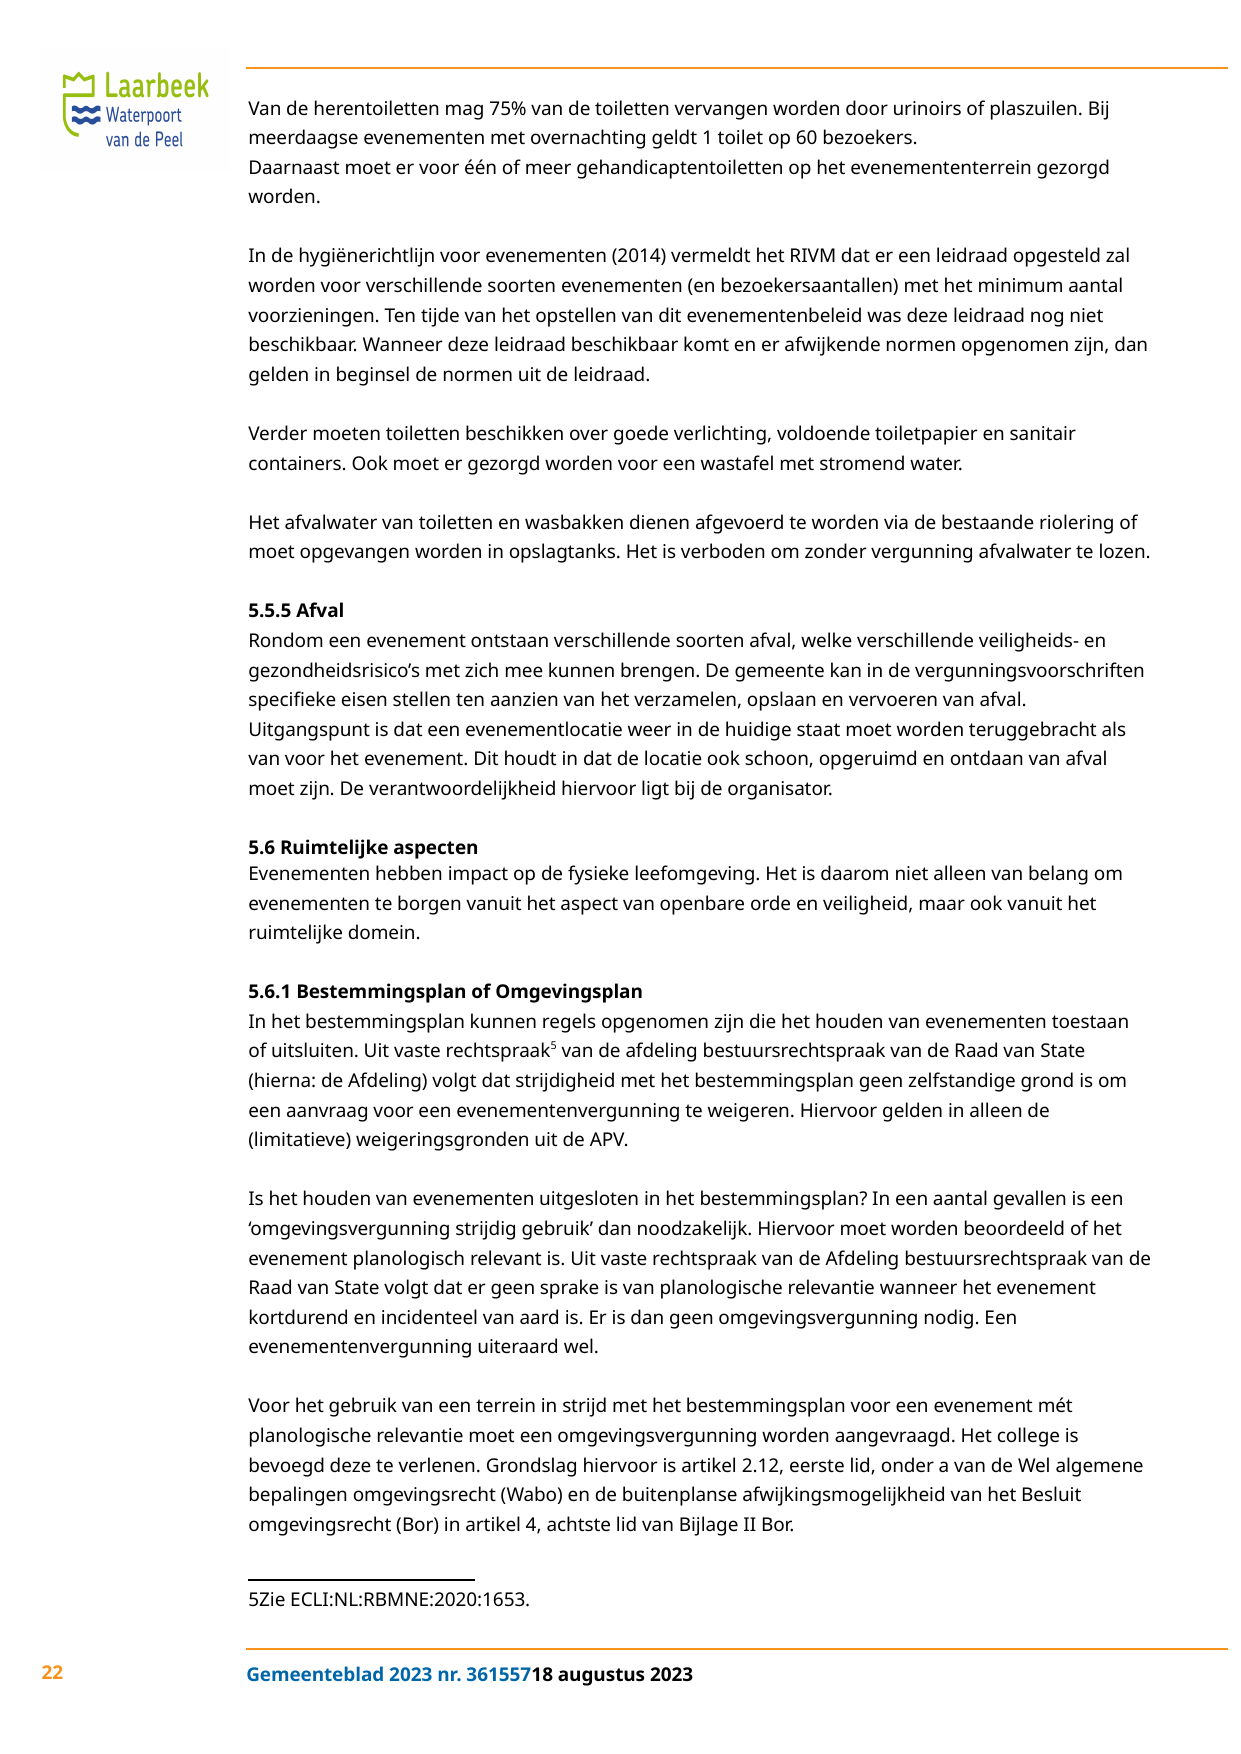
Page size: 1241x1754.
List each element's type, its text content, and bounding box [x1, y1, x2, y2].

text Het afvalwater van toiletten en wasbakken dienen afgevoerd te worden via de bestaande riolering of moet opgevangen worden in opslagtanks. Het is verboden om zonder vergunning afvalwater te lozen. [248, 509, 1152, 564]
text 5.6.1 Bestemmingsplan of Omgevingsplan [248, 978, 1152, 1004]
text In de hygiënerichtlijn voor evenementen (2014) vermeldt het RIVM dat er een leidraad opgesteld zal worden voor verschillende soorten evenementen (en bezoekersaantallen) met het minimum aantal voorzieningen. Ten tijde van het opstellen van dit evenementenbeleid was deze leidraad nog niet beschikbaar. Wanneer deze leidraad beschikbaar komt en er afwijkende normen opgenomen zijn, dan gelden in beginsel de normen uit de leidraad. [248, 243, 1152, 387]
text Verder moeten toiletten beschikken over goede verlichting, voldoende toiletpapier en sanitair containers. Ook moet er gezorgd worden voor een wastafel met stromend water. [248, 420, 1152, 476]
text Is het houden van evenementen uitgesloten in het bestemmingsplan? In een aantal gevallen is een ‘omgevingsvergunning strijdig gebruik’ dan noodzakelijk. Hiervoor moet worden beoordeeld of het evenement planologisch relevant is. Uit vaste rechtspraak van de Afdeling bestuursrechtspraak van de Raad van State volgt dat er geen sprake is van planologische relevantie wanneer het evenement kortdurend en incidenteel van aard is. Er is dan geen omgevingsvergunning nodig. Een evenementenvergunning uiteraard wel. [248, 1186, 1152, 1359]
text Van de herentoiletten mag 75% van de toiletten vervangen worden door urinoirs of plaszuilen. Bij meerdaagse evenementen met overnachting geldt 1 toilet op 60 bezoekers. [248, 95, 1152, 150]
text In het bestemmingsplan kunnen regels opgenomen zijn die het houden van evenementen toestaan of uitsluiten. Uit vaste rechtspraak van de afdeling bestuursrechtspraak van de Raad van State (hierna: de Afdeling) volgt dat strijdigheid met het bestemmingsplan geen zelfstandige grond is om een aanvraag voor een evenementenvergunning te weigeren. Hiervoor gelden in alleen de (limitatieve) weigeringsgronden uit de APV. [248, 1008, 1152, 1152]
text 5.5.5 Afval [248, 598, 1152, 623]
text 5.6 Ruimtelijke aspecten [248, 834, 1152, 860]
text Voor het gebruik van een terrein in strijd met het bestemmingsplan voor een evenement mét planologische relevantie moet een omgevingsvergunning worden aangevraagd. Het college is bevoegd deze te verlenen. Grondslag hiervoor is artikel 2.12, eerste lid, onder a van de Wel algemene bepalingen omgevingsrecht (Wabo) en de buitenplanse afwijkingsmogelijkheid van het Besluit omgevingsrecht (Bor) in artikel 4, achtste lid van Bijlage II Bor. [248, 1393, 1152, 1537]
text Zie ECLI:NL:RBMNE:2020:1653. [248, 1586, 1152, 1612]
text Evenementen hebben impact op de fysieke leefomgeving. Het is daarom niet alleen van belang om evenementen te borgen vanuit het aspect van openbare orde en veiligheid, maar ook vanuit het ruimtelijke domein. [248, 860, 1152, 945]
picture [41, 47, 231, 172]
text Rondom een evenement ontstaan verschillende soorten afval, welke verschillende veiligheids- en gezondheidsrisico’s met zich mee kunnen brengen. De gemeente kan in de vergunningsvoorschriften specifieke eisen stellen ten aanzien van het verzamelen, opslaan en vervoeren van afval. Uitgangspunt is dat een evenementlocatie weer in de huidige staat moet worden teruggebracht als van voor het evenement. Dit houdt in dat de locatie ook schoon, opgeruimd en ontdaan van afval moet zijn. De verantwoordelijkheid hiervoor ligt bij de organisator. [248, 627, 1152, 801]
text Daarnaast moet er voor één of meer gehandicaptentoiletten op het evenemententerrein gezorgd worden. [248, 154, 1152, 209]
